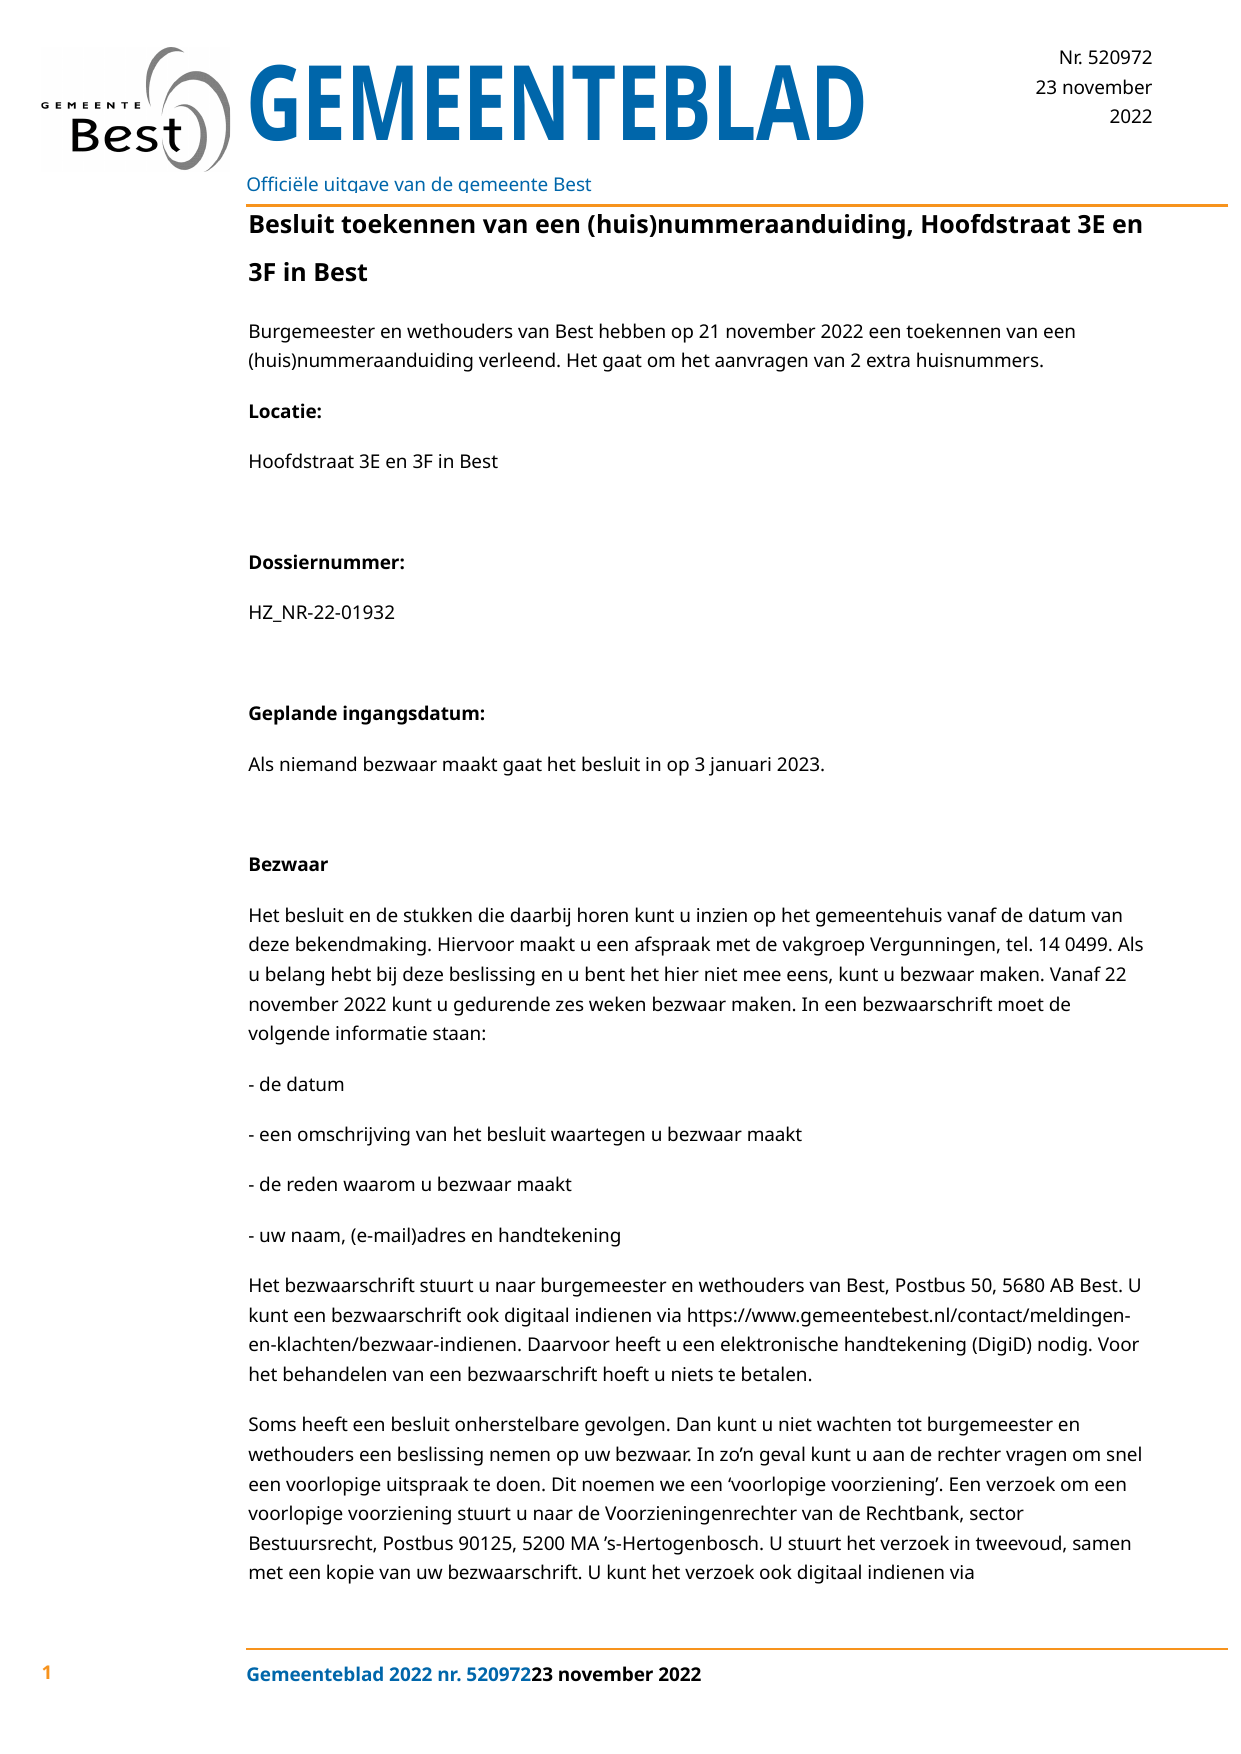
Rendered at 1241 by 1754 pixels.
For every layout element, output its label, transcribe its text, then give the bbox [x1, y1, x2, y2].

text Burgemeester en wethouders van Best hebben op 21 november 2022 een toekennen van een (huis)nummeraanduiding verleend. Het gaat om het aanvragen van 2 extra huisnummers. [248, 318, 1152, 373]
text Bezwaar [248, 852, 1152, 877]
text - uw naam, (e-mail)adres en handtekening [248, 1222, 1152, 1248]
picture [41, 47, 231, 172]
text HZ_NR-22-01932 [248, 599, 1152, 625]
text - de datum [248, 1071, 1152, 1097]
text Dossiernummer: [248, 549, 1152, 575]
text - een omschrijving van het besluit waartegen u bezwaar maakt [248, 1121, 1152, 1147]
text Besluit toekennen van een (huis)nummeraanduiding, Hoofdstraat 3E en 3F in Best [248, 207, 1152, 288]
text Het besluit en de stukken die daarbij horen kunt u inzien op het gemeentehuis vanaf de datum van deze bekendmaking. Hiervoor maakt u een afspraak met de vakgroep Vergunningen, tel. 14 0499. Als u belang hebt bij deze beslissing en u bent het hier niet mee eens, kunt u bezwaar maken. Vanaf 22 november 2022 kunt u gedurende zes weken bezwaar maken. In een bezwaarschrift moet de volgende informatie staan: [248, 902, 1152, 1046]
text - de reden waarom u bezwaar maakt [248, 1172, 1152, 1197]
text Als niemand bezwaar maakt gaat het besluit in op 3 januari 2023. [248, 751, 1152, 777]
text Geplande ingangsdatum: [248, 700, 1152, 726]
text Het bezwaarschrift stuurt u naar burgemeester en wethouders van Best, Postbus 50, 5680 AB Best. U kunt een bezwaarschrift ook digitaal indienen via https://www.gemeentebest.nl/contact/meldingen-en-klachten/bezwaar-indienen. Daarvoor heeft u een elektronische handtekening (DigiD) nodig. Voor het behandelen van een bezwaarschrift hoeft u niets te betalen. [248, 1272, 1152, 1387]
text Locatie: [248, 398, 1152, 424]
text Hoofdstraat 3E en 3F in Best [248, 448, 1152, 474]
text Soms heeft een besluit onherstelbare gevolgen. Dan kunt u niet wachten tot burgemeester en wethouders een beslissing nemen op uw bezwaar. In zo’n geval kunt u aan de rechter vragen om snel een voorlopige uitspraak te doen. Dit noemen we een ‘voorlopige voorziening’. Een verzoek om een voorlopige voorziening stuurt u naar de Voorzieningenrechter van de Rechtbank, sector Bestuursrecht, Postbus 90125, 5200 MA ’s-Hertogenbosch. U stuurt het verzoek in tweevoud, samen met een kopie van uw bezwaarschrift. U kunt het verzoek ook digitaal indienen via [248, 1412, 1152, 1585]
